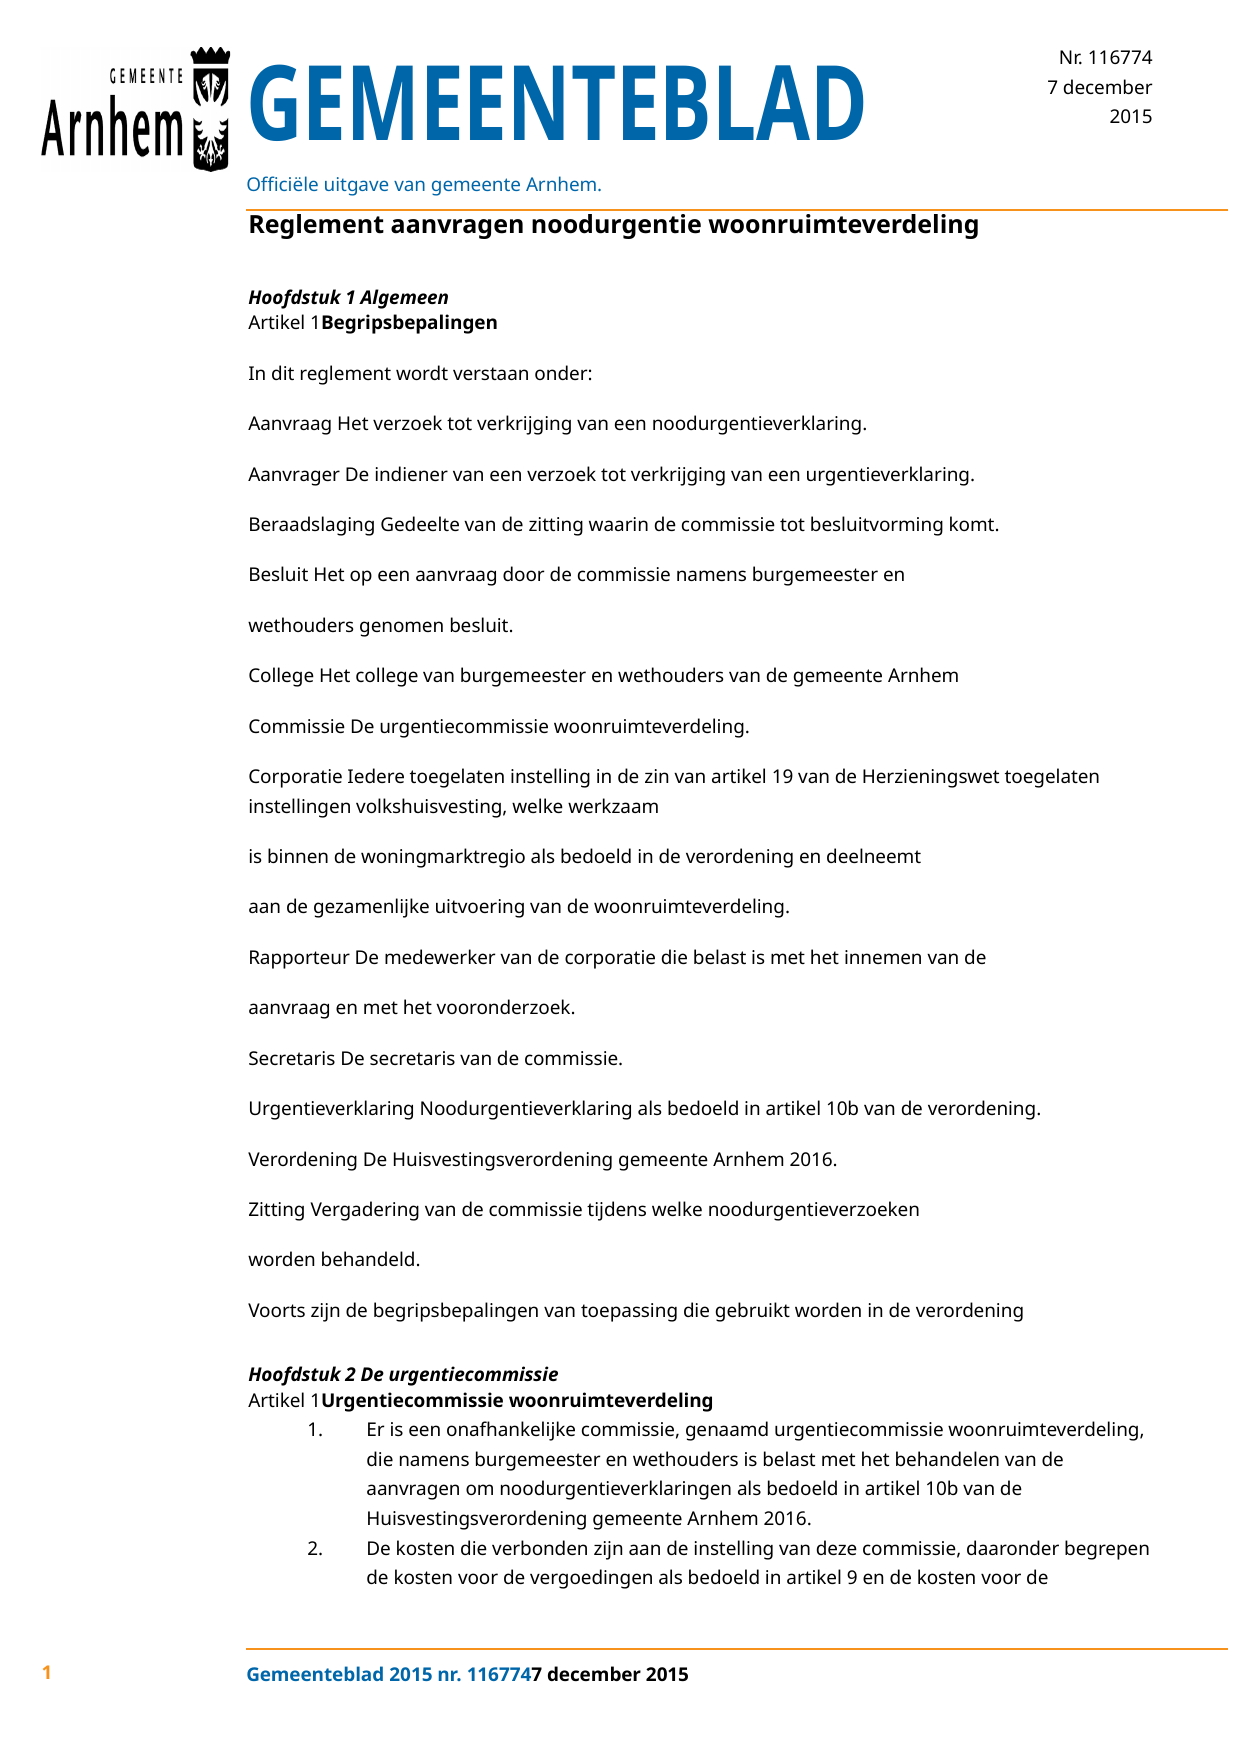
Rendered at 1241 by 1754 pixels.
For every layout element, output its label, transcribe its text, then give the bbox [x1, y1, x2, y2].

text Urgentieverklaring Noodurgentieverklaring als bedoeld in artikel 10b van de verordening. [248, 1095, 1152, 1121]
text Aanvraag Het verzoek tot verkrijging van een noodurgentieverklaring. [248, 410, 1152, 436]
text Aanvrager De indiener van een verzoek tot verkrijging van een urgentieverklaring. [248, 461, 1152, 487]
picture [41, 47, 231, 172]
list Urgentiecommissie woonruimteverdeling [248, 1387, 1152, 1412]
text College Het college van burgemeester en wethouders van de gemeente Arnhem [248, 662, 1152, 688]
text In dit reglement wordt verstaan onder: [248, 360, 1152, 386]
text Corporatie Iedere toegelaten instelling in de zin van artikel 19 van de Herzieningswet toegelaten instellingen volkshuisvesting, welke werkzaam [248, 763, 1152, 819]
text Reglement aanvragen noodurgentie woonruimteverdeling [248, 211, 1152, 241]
text Commissie De urgentiecommissie woonruimteverdeling. [248, 713, 1152, 739]
text Beraadslaging Gedeelte van de zitting waarin de commissie tot besluitvorming komt. [248, 511, 1152, 537]
text Besluit Het op een aanvraag door de commissie namens burgemeester en [248, 562, 1152, 587]
list De kosten die verbonden zijn aan de instelling van deze commissie, daaronder begrepen de kosten voor de vergoedingen als bedoeld in artikel 9 en de kosten voor de [307, 1535, 1152, 1590]
text Zitting Vergadering van de commissie tijdens welke noodurgentieverzoeken [248, 1196, 1152, 1222]
list Er is een onafhankelijke commissie, genaamd urgentiecommissie woonruimteverdeling, die namens burgemeester en wethouders is belast met het behandelen van de aanvragen om noodurgentieverklaringen als bedoeld in artikel 10b van de Huisvestingsverordening gemeente Arnhem 2016. [307, 1416, 1152, 1531]
text Verordening De Huisvestingsverordening gemeente Arnhem 2016. [248, 1146, 1152, 1172]
text is binnen de woningmarktregio als bedoeld in de verordening en deelneemt [248, 843, 1152, 869]
text Secretaris De secretaris van de commissie. [248, 1045, 1152, 1071]
text aanvraag en met het vooronderzoek. [248, 994, 1152, 1020]
text wethouders genomen besluit. [248, 612, 1152, 638]
text Hoofdstuk 2 De urgentiecommissie [248, 1361, 1152, 1387]
text worden behandeld. [248, 1247, 1152, 1272]
text aan de gezamenlijke uitvoering van de woonruimteverdeling. [248, 894, 1152, 919]
text Voorts zijn de begripsbepalingen van toepassing die gebruikt worden in de verordening [248, 1297, 1152, 1323]
text Rapporteur De medewerker van de corporatie die belast is met het innemen van de [248, 944, 1152, 970]
text Artikel 1Begripsbepalingen [248, 309, 1152, 335]
text Hoofdstuk 1 Algemeen [248, 284, 1152, 309]
